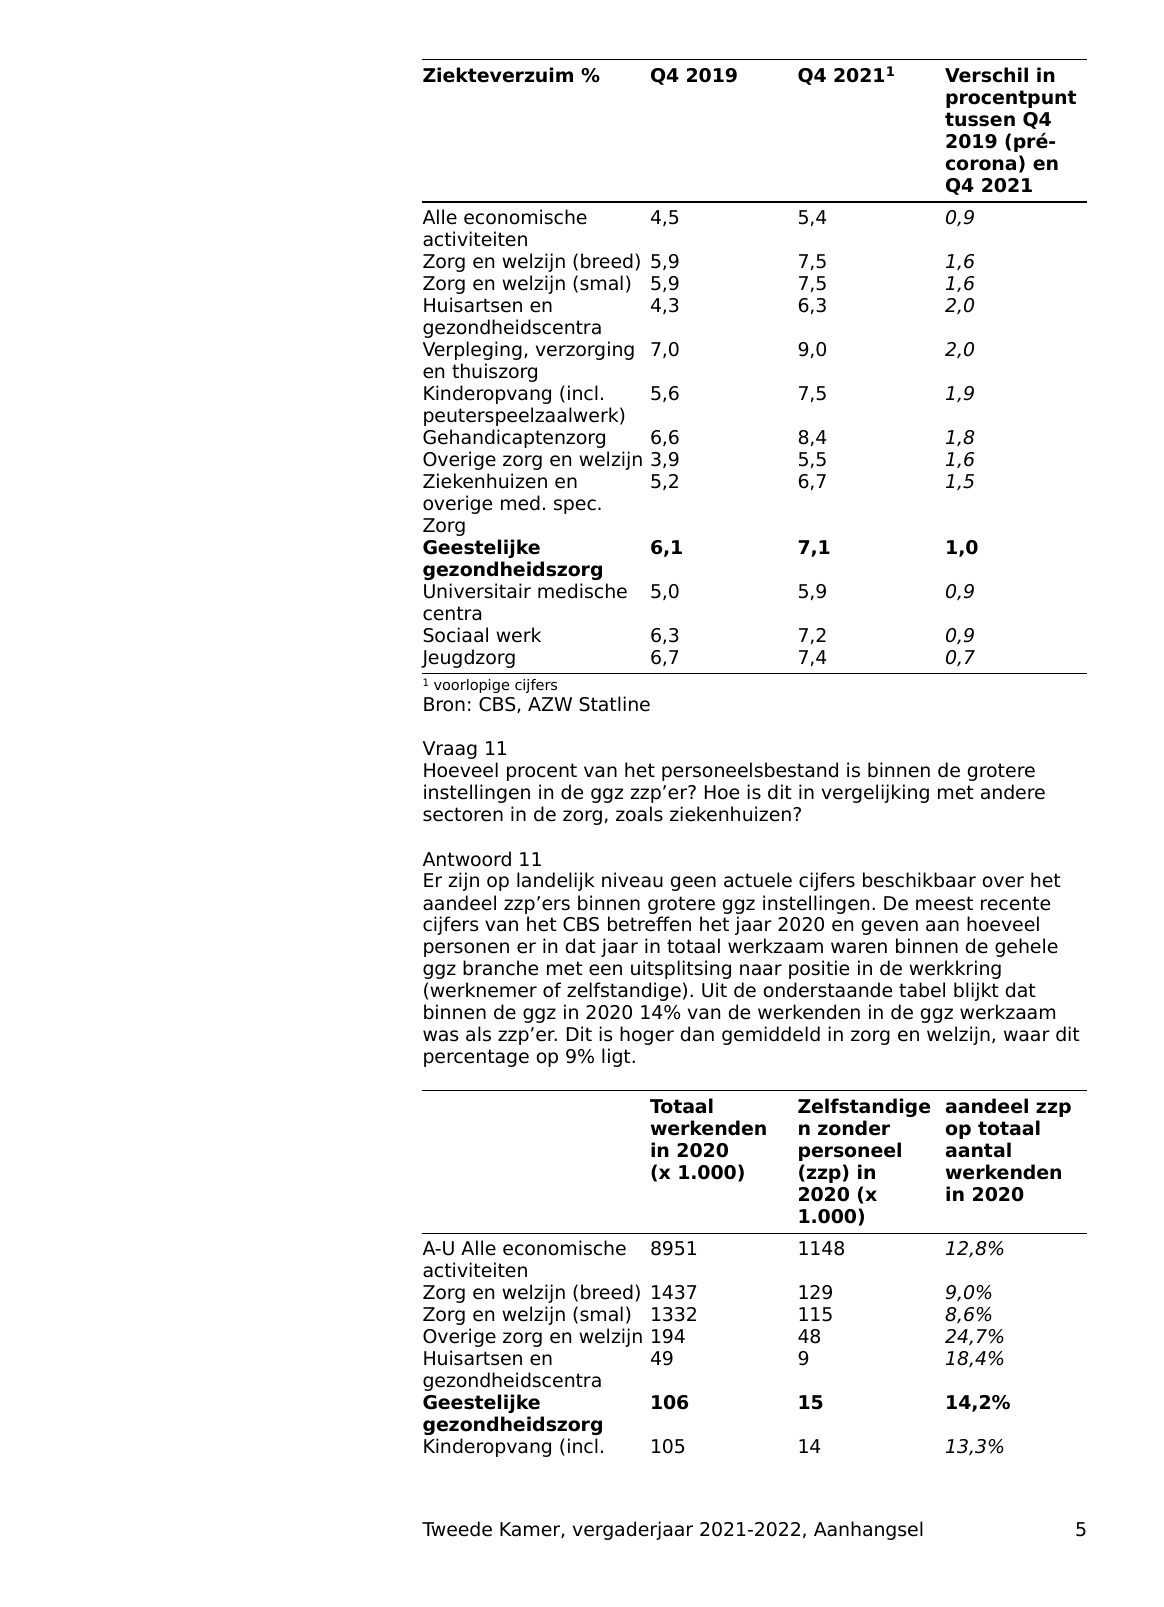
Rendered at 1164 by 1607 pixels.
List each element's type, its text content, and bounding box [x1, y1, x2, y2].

text Hoeveel procent van het personeelsbestand is binnen de grotere instellingen in de ggz zzp’er? Hoe is dit in vergelijking met andere sectoren in de zorg, zoals ziekenhuizen? [422, 760, 1087, 826]
table_cell 1,0 [939, 537, 1087, 581]
table_cell Geestelijke gezondheidszorg [422, 537, 644, 581]
table_cell 8,4 [791, 427, 939, 449]
table_cell 14 [791, 1436, 939, 1458]
table_cell Kinderopvang (incl. [422, 1436, 644, 1458]
table_cell 1 voorlopige cijfers Bron: CBS, AZW Statline [422, 674, 1087, 716]
table_cell 7,2 [791, 625, 939, 647]
table_cell 105 [644, 1436, 791, 1458]
table_cell 106 [644, 1392, 791, 1436]
table_cell Huisartsen en gezondheidscentra [422, 295, 644, 339]
table_cell 2,0 [939, 339, 1087, 383]
table_cell Ziekenhuizen en overige med. spec. Zorg [422, 471, 644, 537]
table_cell 5,9 [644, 273, 791, 295]
table_cell 1148 [791, 1234, 939, 1282]
table_cell 12,8% [939, 1234, 1087, 1282]
table_cell 6,1 [644, 537, 791, 581]
table_cell 8951 [644, 1234, 791, 1282]
text Er zijn op landelijk niveau geen actuele cijfers beschikbaar over het aandeel zzp’ers binnen grotere ggz instellingen. De meest recente cijfers van het CBS betreffen het jaar 2020 en geven aan hoeveel personen er in dat jaar in totaal werkzaam waren binnen de gehele ggz branche met een uitsplitsing naar positie in de werkkring (werknemer of zelfstandige). Uit de onderstaande tabel blijkt dat binnen de ggz in 2020 14% van de werkenden in de ggz werkzaam was als zzp’er. Dit is hoger dan gemiddeld in zorg en welzijn, waar dit percentage op 9% ligt. [422, 870, 1087, 1068]
table_cell Zorg en welzijn (breed) [422, 251, 644, 273]
text Vraag 11 [422, 738, 1087, 760]
table_cell 6,3 [644, 625, 791, 647]
table_cell Geestelijke gezondheidszorg [422, 1392, 644, 1436]
table_cell 4,5 [644, 203, 791, 251]
table_cell 1,5 [939, 471, 1087, 537]
table_cell 3,9 [644, 449, 791, 471]
table_cell A-U Alle economische activiteiten [422, 1234, 644, 1282]
table_cell 9,0 [791, 339, 939, 383]
table_cell 1,6 [939, 251, 1087, 273]
table_cell 5,4 [791, 203, 939, 251]
table_cell Sociaal werk [422, 625, 644, 647]
table_cell 5,5 [791, 449, 939, 471]
table_cell 5,6 [644, 383, 791, 427]
table_cell Kinderopvang (incl. peuterspeelzaalwerk) [422, 383, 644, 427]
table_cell 7,5 [791, 251, 939, 273]
table_cell 15 [791, 1392, 939, 1436]
table_cell 4,3 [644, 295, 791, 339]
text Antwoord 11 [422, 848, 1087, 870]
table_cell Overige zorg en welzijn [422, 1326, 644, 1348]
table_header Ziekteverzuim % [422, 60, 644, 201]
table_header aandeel zzp op totaal aantal werkenden in 2020 [939, 1091, 1087, 1232]
table_cell 18,4% [939, 1348, 1087, 1392]
table_cell 9,0% [939, 1282, 1087, 1304]
table_header [422, 1091, 644, 1232]
table_cell 13,3% [939, 1436, 1087, 1458]
table_cell 7,0 [644, 339, 791, 383]
table_cell 0,9 [939, 203, 1087, 251]
table_header Zelfstandigen zonder personeel (zzp) in 2020 (x 1.000) [791, 1091, 939, 1232]
table_cell 9 [791, 1348, 939, 1392]
table_cell 5,2 [644, 471, 791, 537]
table_header Verschil in procentpunt tussen Q4 2019 (pré-corona) en Q4 2021 [939, 60, 1087, 201]
table_cell 115 [791, 1304, 939, 1326]
table_cell 6,3 [791, 295, 939, 339]
table_cell 48 [791, 1326, 939, 1348]
table_cell 49 [644, 1348, 791, 1392]
table_cell 7,1 [791, 537, 939, 581]
table_cell 5,9 [644, 251, 791, 273]
table_cell Overige zorg en welzijn [422, 449, 644, 471]
table_cell Universitair medische centra [422, 581, 644, 625]
table_cell 0,9 [939, 581, 1087, 625]
table_cell Zorg en welzijn (smal) [422, 1304, 644, 1326]
table_cell 24,7% [939, 1326, 1087, 1348]
table_header Q4 2019 [644, 60, 791, 201]
table_cell Verpleging, verzorging en thuiszorg [422, 339, 644, 383]
table_cell 6,7 [644, 647, 791, 673]
table_cell Zorg en welzijn (breed) [422, 1282, 644, 1304]
table_header Totaal werkenden in 2020 (x 1.000) [644, 1091, 791, 1232]
table_cell 1,6 [939, 449, 1087, 471]
table_cell 7,5 [791, 273, 939, 295]
table_cell 5,9 [791, 581, 939, 625]
table_cell 14,2% [939, 1392, 1087, 1436]
table_cell 0,9 [939, 625, 1087, 647]
table_cell 0,7 [939, 647, 1087, 673]
table_cell Gehandicaptenzorg [422, 427, 644, 449]
table_cell 1332 [644, 1304, 791, 1326]
table_cell Alle economische activiteiten [422, 203, 644, 251]
table_cell 1,6 [939, 273, 1087, 295]
table_cell 194 [644, 1326, 791, 1348]
table_cell Huisartsen en gezondheidscentra [422, 1348, 644, 1392]
table_cell 5,0 [644, 581, 791, 625]
table_cell Zorg en welzijn (smal) [422, 273, 644, 295]
table_cell 2,0 [939, 295, 1087, 339]
table_cell 1437 [644, 1282, 791, 1304]
table_cell 7,5 [791, 383, 939, 427]
table_cell 6,6 [644, 427, 791, 449]
table_cell 1,8 [939, 427, 1087, 449]
table_cell 1,9 [939, 383, 1087, 427]
table_cell 8,6% [939, 1304, 1087, 1326]
table_cell 6,7 [791, 471, 939, 537]
table_cell 7,4 [791, 647, 939, 673]
table_cell Jeugdzorg [422, 647, 644, 673]
table_cell 129 [791, 1282, 939, 1304]
table_header Q4 20211 [791, 60, 939, 201]
